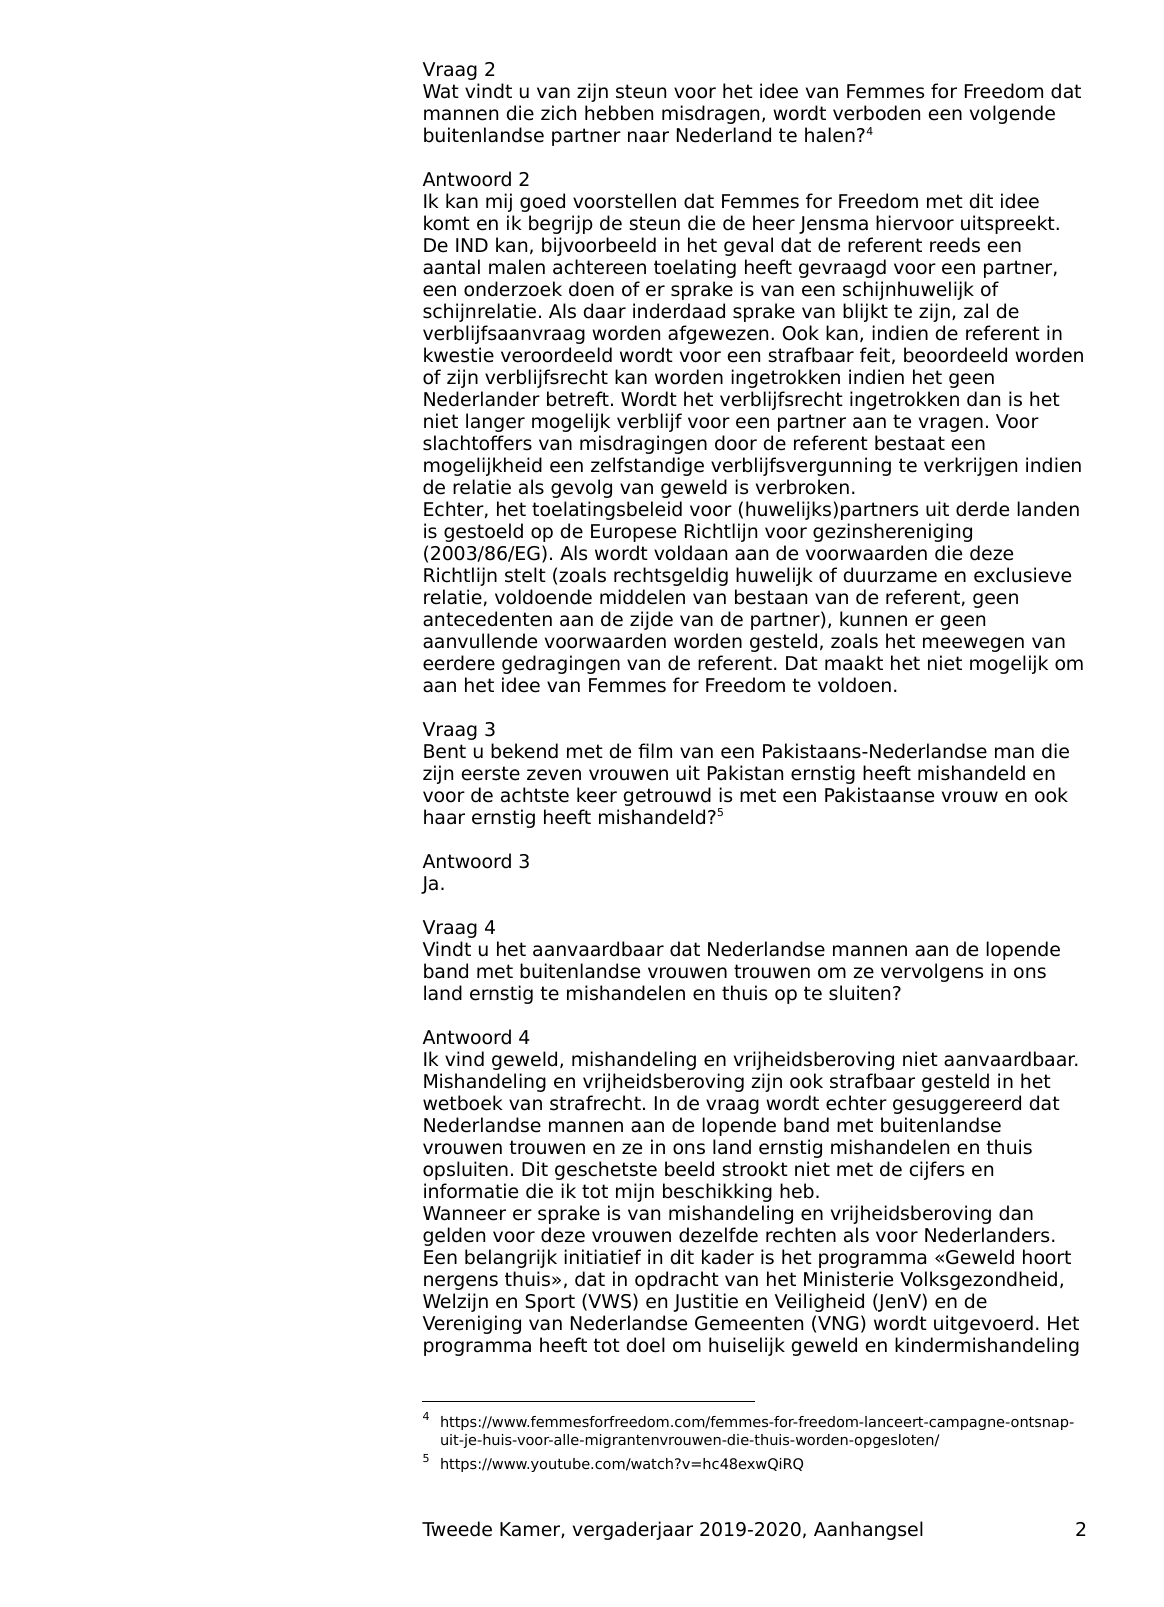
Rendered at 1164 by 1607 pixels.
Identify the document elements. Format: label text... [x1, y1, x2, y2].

text Vraag 4 [422, 917, 1087, 939]
text Wat vindt u van zijn steun voor het idee van Femmes for Freedom dat mannen die zich hebben misdragen, wordt verboden een volgende buitenlandse partner naar Nederland te halen? [422, 81, 1087, 147]
text https://www.youtube.com/watch?v=hc48exwQiRQ [422, 1452, 1087, 1474]
text Antwoord 2 [422, 169, 1087, 191]
text Bent u bekend met de film van een Pakistaans-Nederlandse man die zijn eerste zeven vrouwen uit Pakistan ernstig heeft mishandeld en voor de achtste keer getrouwd is met een Pakistaanse vrouw en ook haar ernstig heeft mishandeld? [422, 741, 1087, 829]
text Antwoord 3 [422, 851, 1087, 873]
text Vraag 2 [422, 59, 1087, 81]
text Ik vind geweld, mishandeling en vrijheidsberoving niet aanvaardbaar. Mishandeling en vrijheidsberoving zijn ook strafbaar gesteld in het wetboek van strafrecht. In de vraag wordt echter gesuggereerd dat Nederlandse mannen aan de lopende band met buitenlandse vrouwen trouwen en ze in ons land ernstig mishandelen en thuis opsluiten. Dit geschetste beeld strookt niet met de cijfers en informatie die ik tot mijn beschikking heb. [422, 1049, 1087, 1203]
text Ja. [422, 873, 1087, 895]
text Vraag 3 [422, 719, 1087, 741]
text Vindt u het aanvaardbaar dat Nederlandse mannen aan de lopende band met buitenlandse vrouwen trouwen om ze vervolgens in ons land ernstig te mishandelen en thuis op te sluiten? [422, 939, 1087, 1005]
text Echter, het toelatingsbeleid voor (huwelijks)partners uit derde landen is gestoeld op de Europese Richtlijn voor gezinshereniging (2003/86/EG). Als wordt voldaan aan de voorwaarden die deze Richtlijn stelt (zoals rechtsgeldig huwelijk of duurzame en exclusieve relatie, voldoende middelen van bestaan van de referent, geen antecedenten aan de zijde van de partner), kunnen er geen aanvullende voorwaarden worden gesteld, zoals het meewegen van eerdere gedragingen van de referent. Dat maakt het niet mogelijk om aan het idee van Femmes for Freedom te voldoen. [422, 499, 1087, 697]
text https://www.femmesforfreedom.com/femmes-for-freedom-lanceert-campagne-ontsnap-uit-je-huis-voor-alle-migrantenvrouwen-die-thuis-worden-opgesloten/ [422, 1410, 1087, 1449]
text Wanneer er sprake is van mishandeling en vrijheidsberoving dan gelden voor deze vrouwen dezelfde rechten als voor Nederlanders. Een belangrijk initiatief in dit kader is het programma «Geweld hoort nergens thuis», dat in opdracht van het Ministerie Volksgezondheid, Welzijn en Sport (VWS) en Justitie en Veiligheid (JenV) en de Vereniging van Nederlandse Gemeenten (VNG) wordt uitgevoerd. Het programma heeft tot doel om huiselijk geweld en kindermishandeling [422, 1203, 1087, 1357]
text Ik kan mij goed voorstellen dat Femmes for Freedom met dit idee komt en ik begrijp de steun die de heer Jensma hiervoor uitspreekt. [422, 191, 1087, 235]
text Antwoord 4 [422, 1027, 1087, 1049]
text De IND kan, bijvoorbeeld in het geval dat de referent reeds een aantal malen achtereen toelating heeft gevraagd voor een partner, een onderzoek doen of er sprake is van een schijnhuwelijk of schijnrelatie. Als daar inderdaad sprake van blijkt te zijn, zal de verblijfsaanvraag worden afgewezen. Ook kan, indien de referent in kwestie veroordeeld wordt voor een strafbaar feit, beoordeeld worden of zijn verblijfsrecht kan worden ingetrokken indien het geen Nederlander betreft. Wordt het verblijfsrecht ingetrokken dan is het niet langer mogelijk verblijf voor een partner aan te vragen. Voor slachtoffers van misdragingen door de referent bestaat een mogelijkheid een zelfstandige verblijfsvergunning te verkrijgen indien de relatie als gevolg van geweld is verbroken. [422, 235, 1087, 499]
